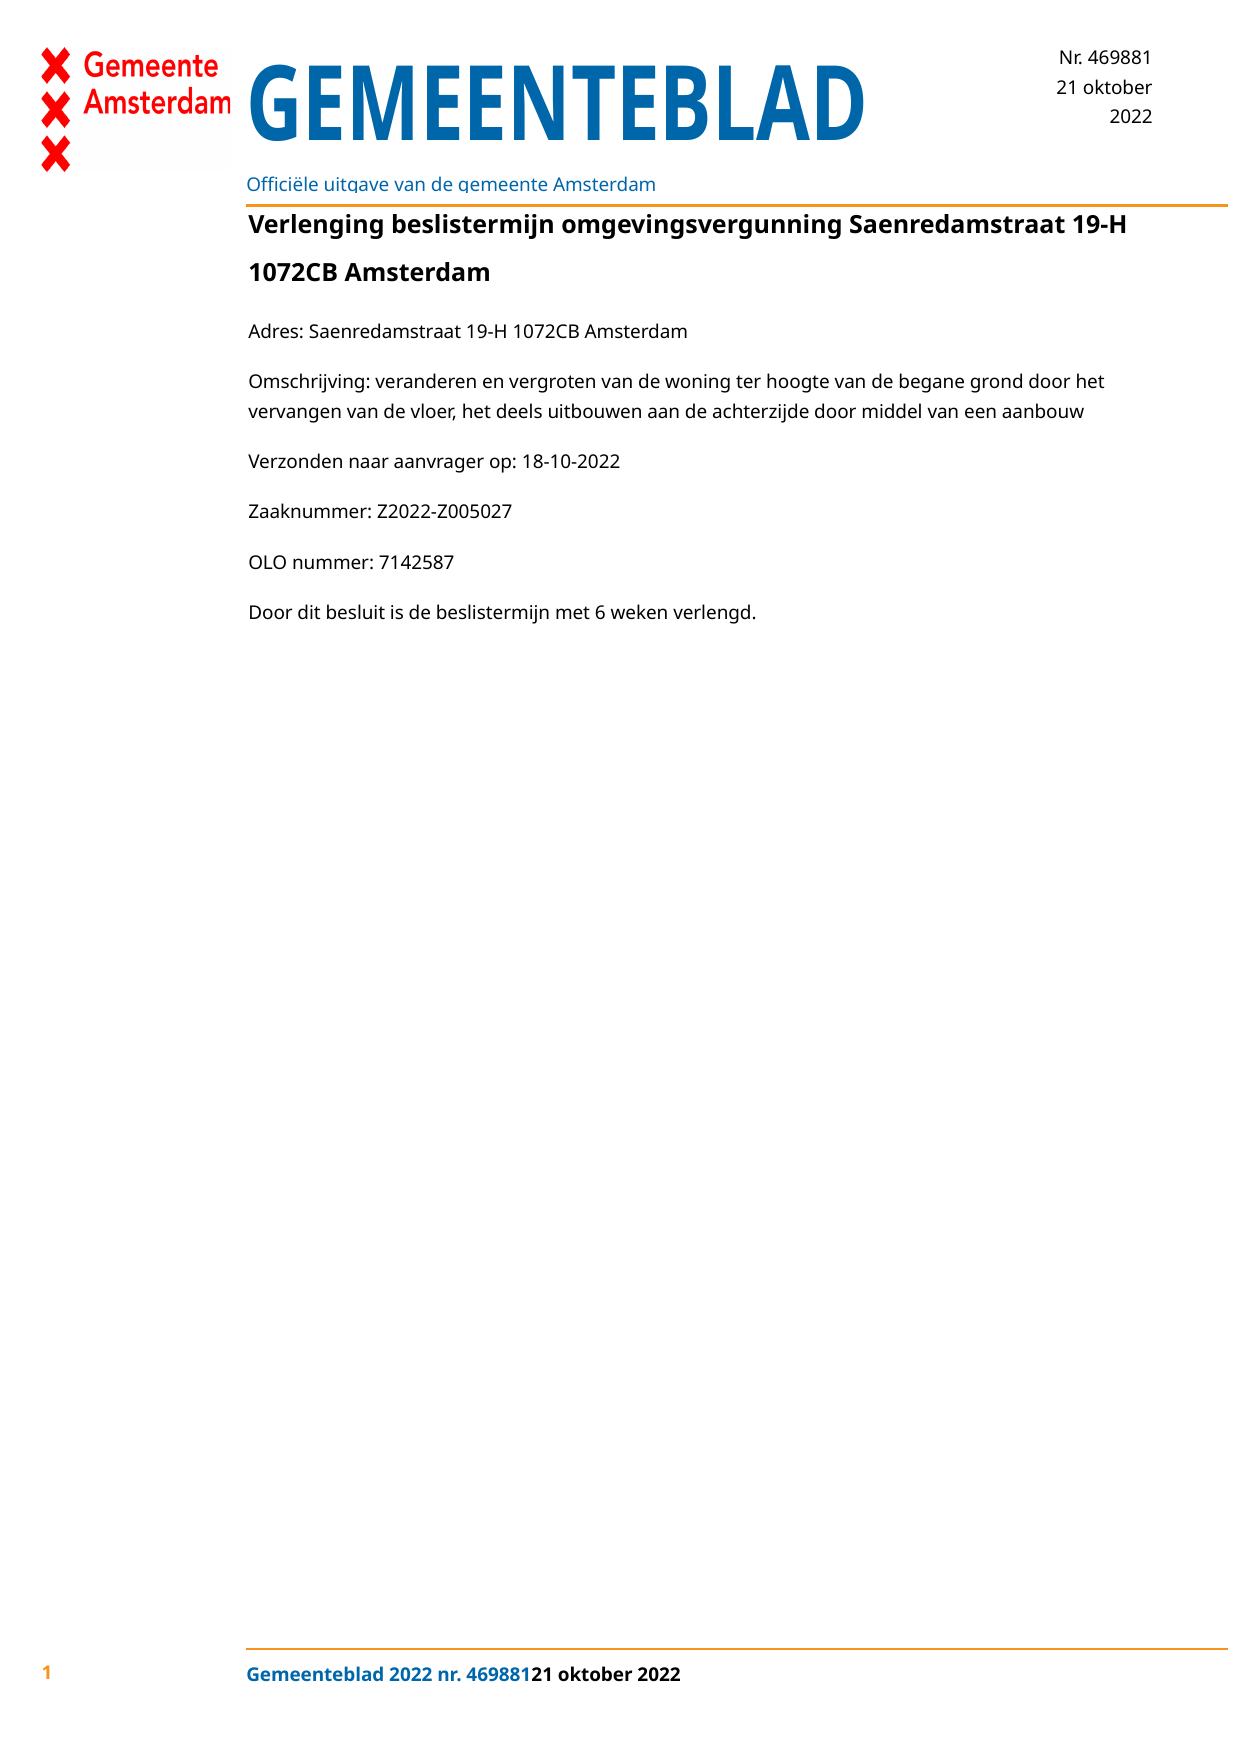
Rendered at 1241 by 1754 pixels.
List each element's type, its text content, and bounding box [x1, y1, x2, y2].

text Zaaknummer: Z2022-Z005027 [248, 499, 1152, 524]
text Verzonden naar aanvrager op: 18-10-2022 [248, 448, 1152, 474]
text Omschrijving: veranderen en vergroten van de woning ter hoogte van de begane grond door het vervangen van de vloer, het deels uitbouwen aan de achterzijde door middel van een aanbouw [248, 368, 1152, 424]
text Door dit besluit is de beslistermijn met 6 weken verlengd. [248, 599, 1152, 625]
text OLO nummer: 7142587 [248, 549, 1152, 575]
picture [41, 47, 231, 172]
text Verlenging beslistermijn omgevingsvergunning Saenredamstraat 19-H 1072CB Amsterdam [248, 207, 1152, 288]
text Adres: Saenredamstraat 19-H 1072CB Amsterdam [248, 318, 1152, 344]
